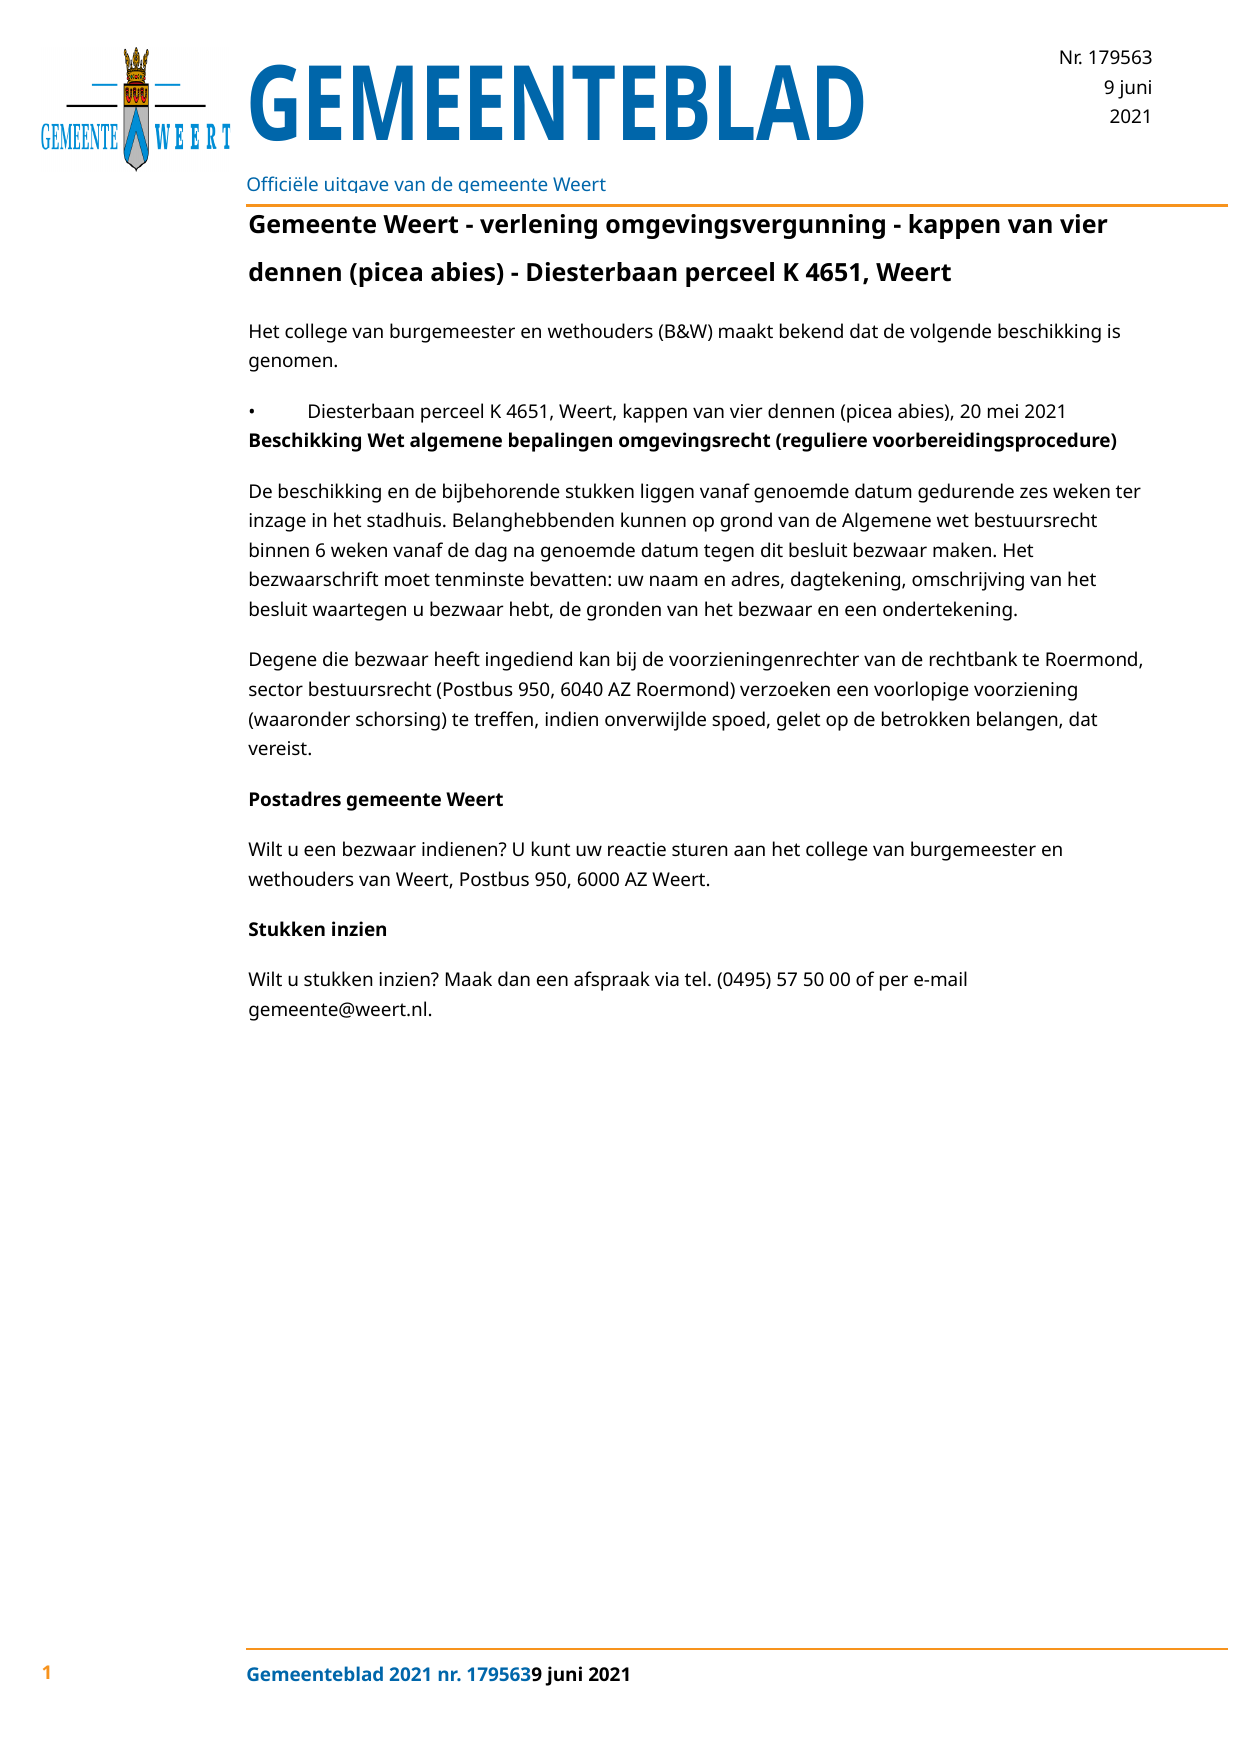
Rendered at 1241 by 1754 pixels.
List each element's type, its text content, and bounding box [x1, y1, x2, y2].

picture [41, 47, 231, 172]
text Wilt u stukken inzien? Maak dan een afspraak via tel. (0495) 57 50 00 of per e-mail gemeente@weert.nl. [248, 967, 1152, 1022]
list Diesterbaan perceel K 4651, Weert, kappen van vier dennen (picea abies), 20 mei 2021 [248, 398, 1152, 424]
text Postadres gemeente Weert [248, 786, 1152, 812]
text Degene die bezwaar heeft ingediend kan bij de voorzieningenrechter van de rechtbank te Roermond, sector bestuursrecht (Postbus 950, 6040 AZ Roermond) verzoeken een voorlopige voorziening (waaronder schorsing) te treffen, indien onverwijlde spoed, gelet op de betrokken belangen, dat vereist. [248, 647, 1152, 761]
text Gemeente Weert - verlening omgevingsvergunning - kappen van vier dennen (picea abies) - Diesterbaan perceel K 4651, Weert [248, 207, 1152, 288]
text Stukken inzien [248, 916, 1152, 942]
text Wilt u een bezwaar indienen? U kunt uw reactie sturen aan het college van burgemeester en wethouders van Weert, Postbus 950, 6000 AZ Weert. [248, 836, 1152, 892]
text Het college van burgemeester en wethouders (B&W) maakt bekend dat de volgende beschikking is genomen. [248, 318, 1152, 373]
text Beschikking Wet algemene bepalingen omgevingsrecht (reguliere voorbereidingsprocedure) [248, 427, 1152, 453]
text De beschikking en de bijbehorende stukken liggen vanaf genoemde datum gedurende zes weken ter inzage in het stadhuis. Belanghebbenden kunnen op grond van de Algemene wet bestuursrecht binnen 6 weken vanaf de dag na genoemde datum tegen dit besluit bezwaar maken. Het bezwaarschrift moet tenminste bevatten: uw naam en adres, dagtekening, omschrijving van het besluit waartegen u bezwaar hebt, de gronden van het bezwaar en een ondertekening. [248, 478, 1152, 622]
